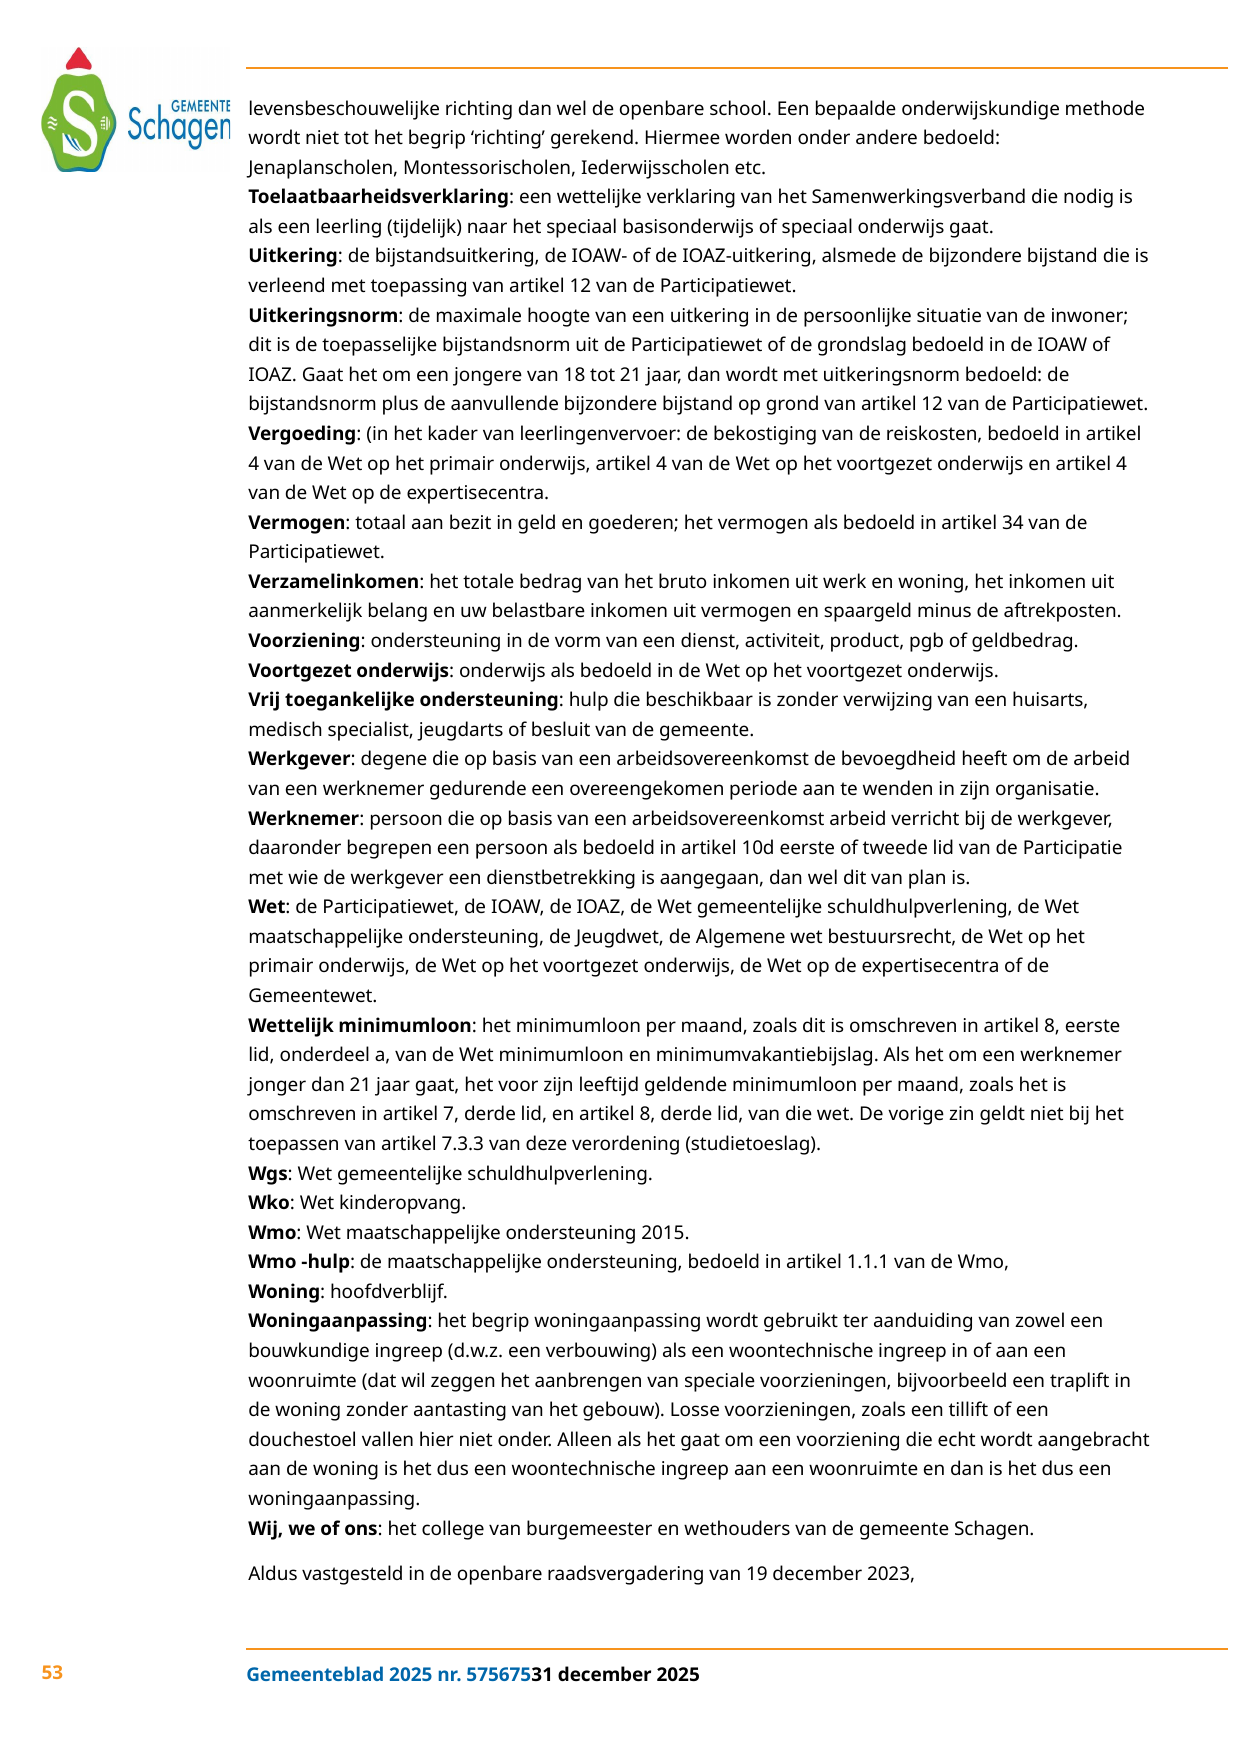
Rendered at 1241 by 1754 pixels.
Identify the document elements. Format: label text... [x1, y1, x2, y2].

text Uitkering: de bijstandsuitkering, de IOAW- of de IOAZ-uitkering, alsmede de bijzondere bijstand die is verleend met toepassing van artikel 12 van de Participatiewet. [248, 243, 1152, 298]
text Vermogen: totaal aan bezit in geld en goederen; het vermogen als bedoeld in artikel 34 van de Participatiewet. [248, 509, 1152, 564]
text Vrij toegankelijke ondersteuning: hulp die beschikbaar is zonder verwijzing van een huisarts, medisch specialist, jeugdarts of besluit van de gemeente. [248, 686, 1152, 742]
text levensbeschouwelijke richting dan wel de openbare school. Een bepaalde onderwijskundige methode wordt niet tot het begrip ‘richting’ gerekend. Hiermee worden onder andere bedoeld: Jenaplanscholen, Montessorischolen, Iederwijsscholen etc. [248, 95, 1152, 180]
text Voortgezet onderwijs: onderwijs als bedoeld in de Wet op het voortgezet onderwijs. [248, 657, 1152, 683]
text Wmo -hulp: de maatschappelijke ondersteuning, bedoeld in artikel 1.1.1 van de Wmo, [248, 1248, 1152, 1274]
text Toelaatbaarheidsverklaring: een wettelijke verklaring van het Samenwerkingsverband die nodig is als een leerling (tijdelijk) naar het speciaal basisonderwijs of speciaal onderwijs gaat. [248, 183, 1152, 239]
text Voorziening: ondersteuning in de vorm van een dienst, activiteit, product, pgb of geldbedrag. [248, 627, 1152, 653]
text Werknemer: persoon die op basis van een arbeidsovereenkomst arbeid verricht bij de werkgever, daaronder begrepen een persoon als bedoeld in artikel 10d eerste of tweede lid van de Participatie met wie de werkgever een dienstbetrekking is aangegaan, dan wel dit van plan is. [248, 805, 1152, 890]
text Verzamelinkomen: het totale bedrag van het bruto inkomen uit werk en woning, het inkomen uit aanmerkelijk belang en uw belastbare inkomen uit vermogen en spaargeld minus de aftrekposten. [248, 568, 1152, 623]
text Werkgever: degene die op basis van een arbeidsovereenkomst de bevoegdheid heeft om de arbeid van een werknemer gedurende een overeengekomen periode aan te wenden in zijn organisatie. [248, 746, 1152, 801]
text Wij, we of ons: het college van burgemeester en wethouders van de gemeente Schagen. [248, 1515, 1152, 1541]
text Woning: hoofdverblijf. [248, 1278, 1152, 1304]
text Wet: de Participatiewet, de IOAW, de IOAZ, de Wet gemeentelijke schuldhulpverlening, de Wet maatschappelijke ondersteuning, de Jeugdwet, de Algemene wet bestuursrecht, de Wet op het primair onderwijs, de Wet op het voortgezet onderwijs, de Wet op de expertisecentra of de Gemeentewet. [248, 893, 1152, 1008]
text Wettelijk minimumloon: het minimumloon per maand, zoals dit is omschreven in artikel 8, eerste lid, onderdeel a, van de Wet minimumloon en minimumvakantiebijslag. Als het om een werknemer jonger dan 21 jaar gaat, het voor zijn leeftijd geldende minimumloon per maand, zoals het is omschreven in artikel 7, derde lid, en artikel 8, derde lid, van die wet. De vorige zin geldt niet bij het toepassen van artikel 7.3.3 van deze verordening (studietoeslag). [248, 1012, 1152, 1156]
picture [41, 47, 231, 172]
text Wko: Wet kinderopvang. [248, 1189, 1152, 1215]
text Wgs: Wet gemeentelijke schuldhulpverlening. [248, 1160, 1152, 1186]
text Vergoeding: (in het kader van leerlingenvervoer: de bekostiging van de reiskosten, bedoeld in artikel 4 van de Wet op het primair onderwijs, artikel 4 van de Wet op het voortgezet onderwijs en artikel 4 van de Wet op de expertisecentra. [248, 420, 1152, 505]
text Uitkeringsnorm: de maximale hoogte van een uitkering in de persoonlijke situatie van de inwoner; dit is de toepasselijke bijstandsnorm uit de Participatiewet of de grondslag bedoeld in de IOAW of IOAZ. Gaat het om een jongere van 18 tot 21 jaar, dan wordt met uitkeringsnorm bedoeld: de bijstandsnorm plus de aanvullende bijzondere bijstand op grond van artikel 12 van de Participatiewet. [248, 302, 1152, 416]
text Aldus vastgesteld in de openbare raadsvergadering van 19 december 2023, [248, 1560, 1152, 1586]
text Woningaanpassing: het begrip woningaanpassing wordt gebruikt ter aanduiding van zowel een bouwkundige ingreep (d.w.z. een verbouwing) als een woontechnische ingreep in of aan een woonruimte (dat wil zeggen het aanbrengen van speciale voorzieningen, bijvoorbeeld een traplift in de woning zonder aantasting van het gebouw). Losse voorzieningen, zoals een tillift of een douchestoel vallen hier niet onder. Alleen als het gaat om een voorziening die echt wordt aangebracht aan de woning is het dus een woontechnische ingreep aan een woonruimte en dan is het dus een woningaanpassing. [248, 1308, 1152, 1511]
text Wmo: Wet maatschappelijke ondersteuning 2015. [248, 1219, 1152, 1245]
